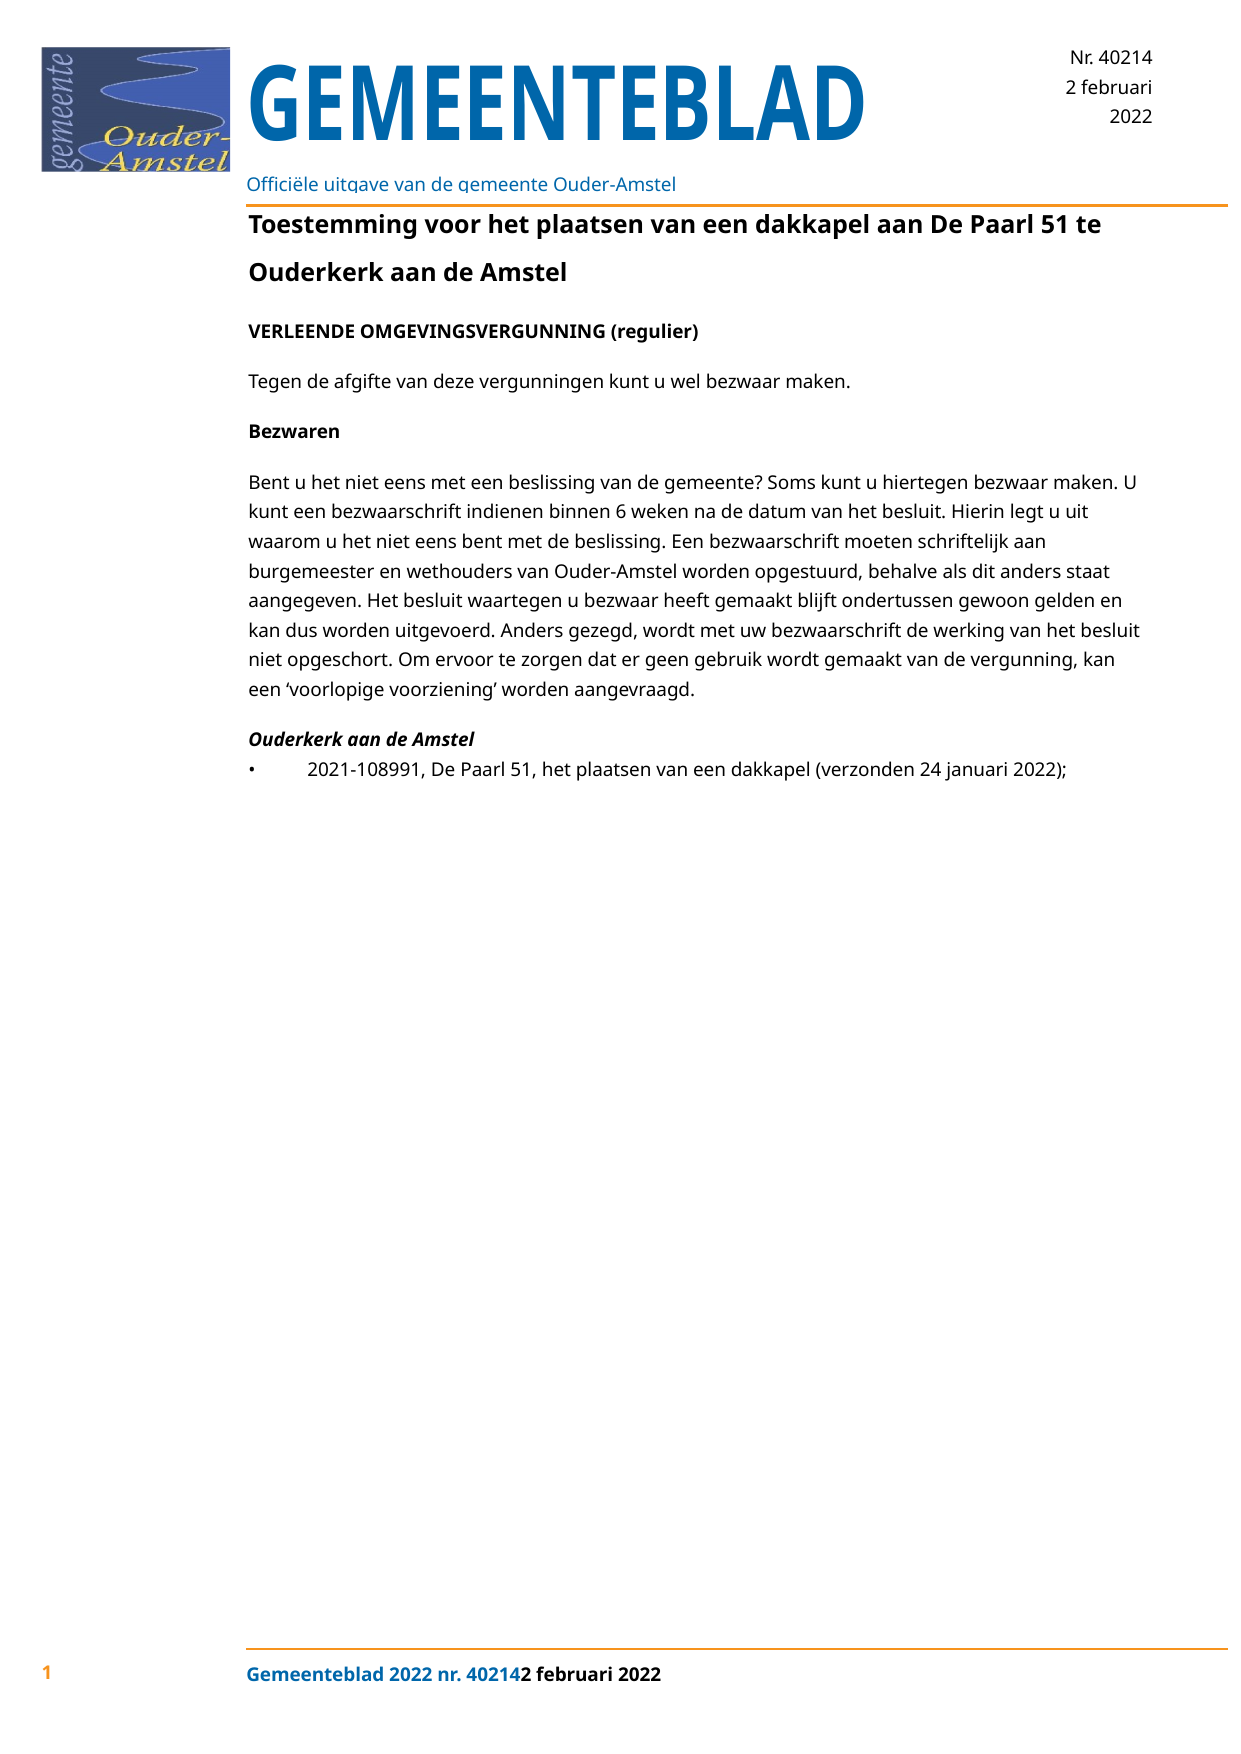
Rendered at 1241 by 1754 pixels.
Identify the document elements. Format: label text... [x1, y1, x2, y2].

text VERLEENDE OMGEVINGSVERGUNNING (regulier) [248, 318, 1152, 344]
picture [41, 47, 231, 172]
text Toestemming voor het plaatsen van een dakkapel aan De Paarl 51 te Ouderkerk aan de Amstel [248, 207, 1152, 288]
text Tegen de afgifte van deze vergunningen kunt u wel bezwaar maken. [248, 368, 1152, 394]
text Bezwaren [248, 419, 1152, 444]
list 2021-108991, De Paarl 51, het plaatsen van een dakkapel (verzonden 24 januari 2022); [248, 756, 1152, 782]
text Bent u het niet eens met een beslissing van de gemeente? Soms kunt u hiertegen bezwaar maken. U kunt een bezwaarschrift indienen binnen 6 weken na de datum van het besluit. Hierin legt u uit waarom u het niet eens bent met de beslissing. Een bezwaarschrift moeten schriftelijk aan burgemeester en wethouders van Ouder-Amstel worden opgestuurd, behalve als dit anders staat aangegeven. Het besluit waartegen u bezwaar heeft gemaakt blijft ondertussen gewoon gelden en kan dus worden uitgevoerd. Anders gezegd, wordt met uw bezwaarschrift de werking van het besluit niet opgeschort. Om ervoor te zorgen dat er geen gebruik wordt gemaakt van de vergunning, kan een ‘voorlopige voorziening’ worden aangevraagd. [248, 469, 1152, 702]
text Ouderkerk aan de Amstel [248, 727, 1152, 752]
